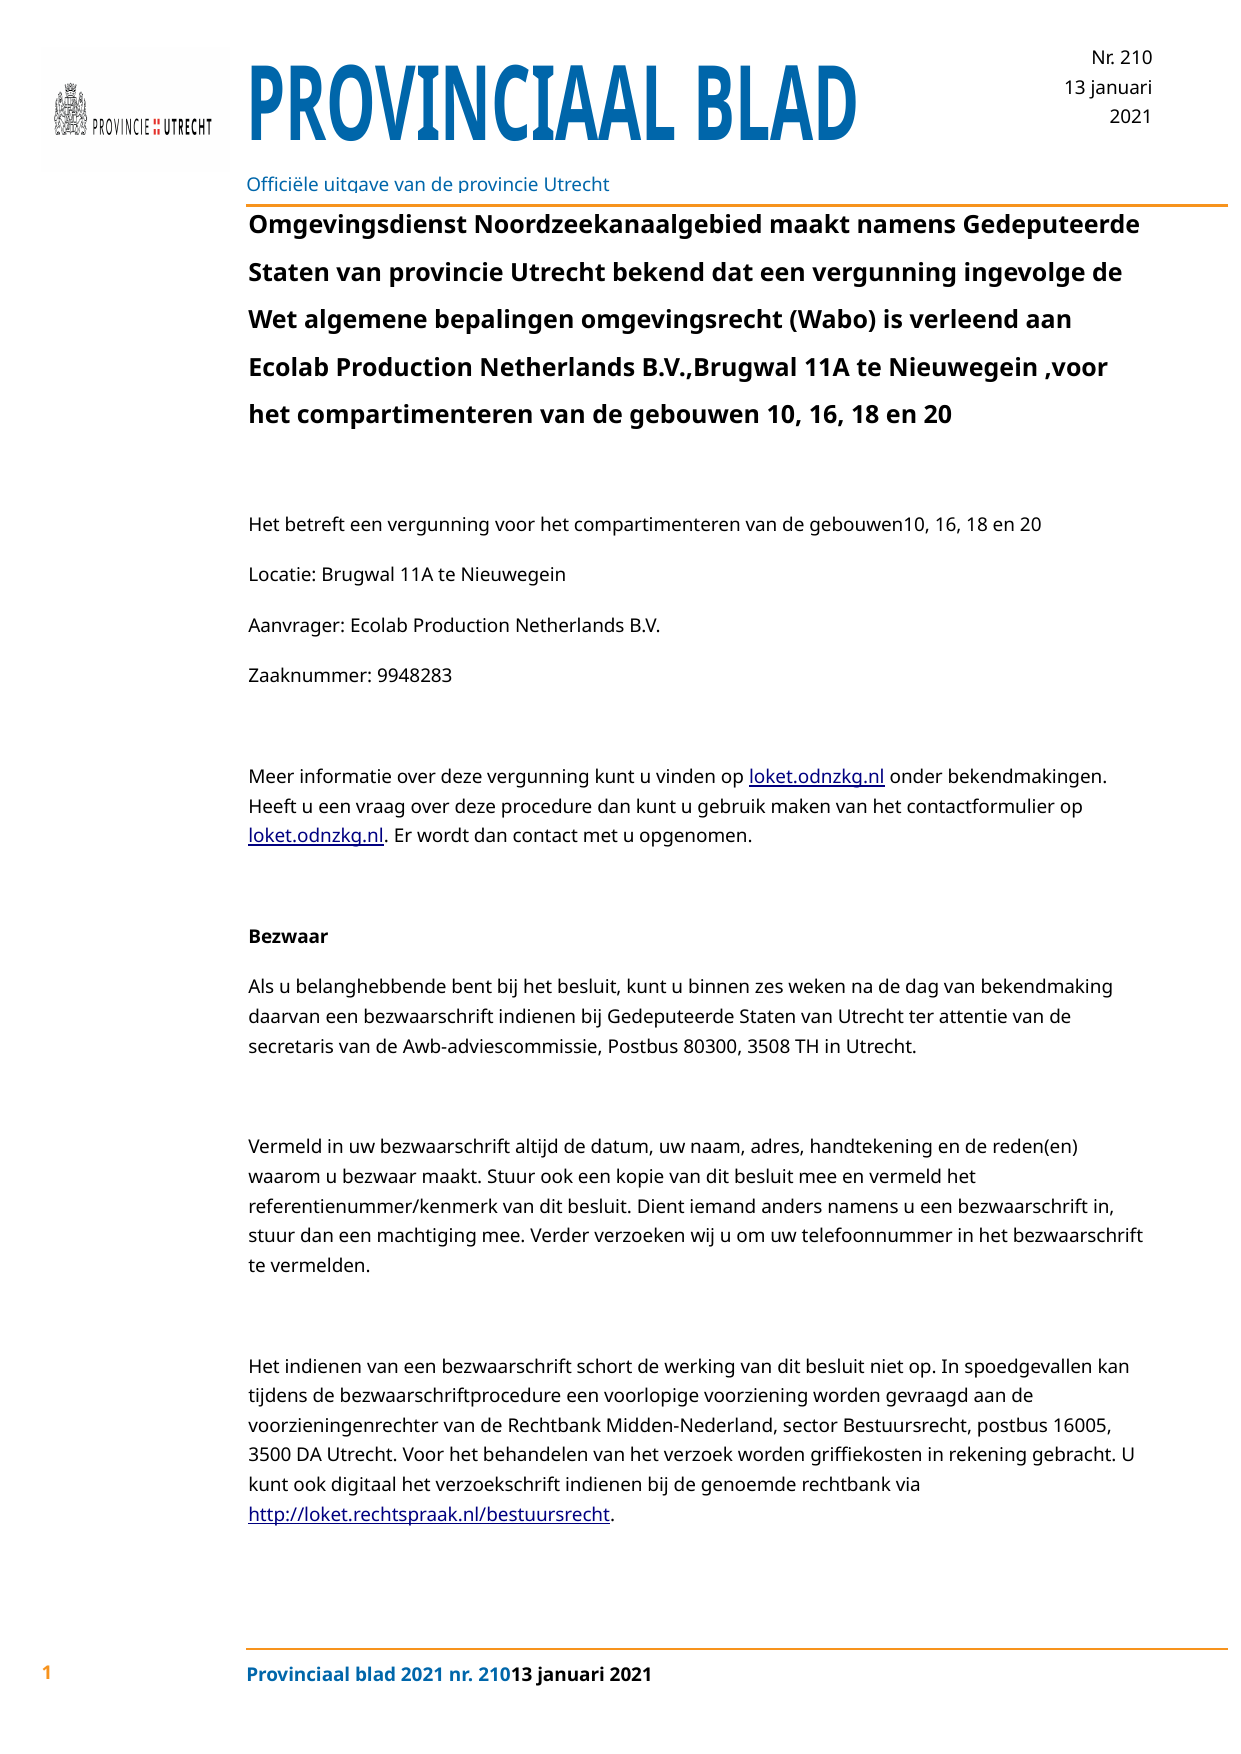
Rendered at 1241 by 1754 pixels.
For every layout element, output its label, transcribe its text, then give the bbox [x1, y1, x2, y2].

text Bezwaar [248, 923, 1152, 949]
text Het betreft een vergunning voor het compartimenteren van de gebouwen10, 16, 18 en 20 [248, 511, 1152, 537]
text Als u belanghebbende bent bij het besluit, kunt u binnen zes weken na de dag van bekendmaking daarvan een bezwaarschrift indienen bij Gedeputeerde Staten van Utrecht ter attentie van de secretaris van de Awb-adviescommissie, Postbus 80300, 3508 TH in Utrecht. [248, 974, 1152, 1058]
picture [41, 47, 231, 172]
text Vermeld in uw bezwaarschrift altijd de datum, uw naam, adres, handtekening en de reden(en) waarom u bezwaar maakt. Stuur ook een kopie van dit besluit mee en vermeld het referentienummer/kenmerk van dit besluit. Dient iemand anders namens u een bezwaarschrift in, stuur dan een machtiging mee. Verder verzoeken wij u om uw telefoonnummer in het bezwaarschrift te vermelden. [248, 1134, 1152, 1278]
text Zaaknummer: 9948283 [248, 662, 1152, 688]
text Meer informatie over deze vergunning kunt u vinden op loket.odnzkg.nl onder bekendmakingen. Heeft u een vraag over deze procedure dan kunt u gebruik maken van het contactformulier op loket.odnzkg.nl. Er wordt dan contact met u opgenomen. [248, 763, 1152, 848]
text Locatie: Brugwal 11A te Nieuwegein [248, 562, 1152, 587]
text Aanvrager: Ecolab Production Netherlands B.V. [248, 612, 1152, 638]
text Het indienen van een bezwaarschrift schort de werking van dit besluit niet op. In spoedgevallen kan tijdens de bezwaarschriftprocedure een voorlopige voorziening worden gevraagd aan de voorzieningenrechter van de Rechtbank Midden-Nederland, sector Bestuursrecht, postbus 16005, 3500 DA Utrecht. Voor het behandelen van het verzoek worden griffiekosten in rekening gebracht. U kunt ook digitaal het verzoekschrift indienen bij de genoemde rechtbank via http://loket.rechtspraak.nl/bestuursrecht. [248, 1353, 1152, 1526]
text Omgevingsdienst Noordzeekanaalgebied maakt namens Gedeputeerde Staten van provincie Utrecht bekend dat een vergunning ingevolge de Wet algemene bepalingen omgevingsrecht (Wabo) is verleend aan Ecolab Production Netherlands B.V.,Brugwal 11A te Nieuwegein ,voor het compartimenteren van de gebouwen 10, 16, 18 en 20 [248, 207, 1152, 431]
